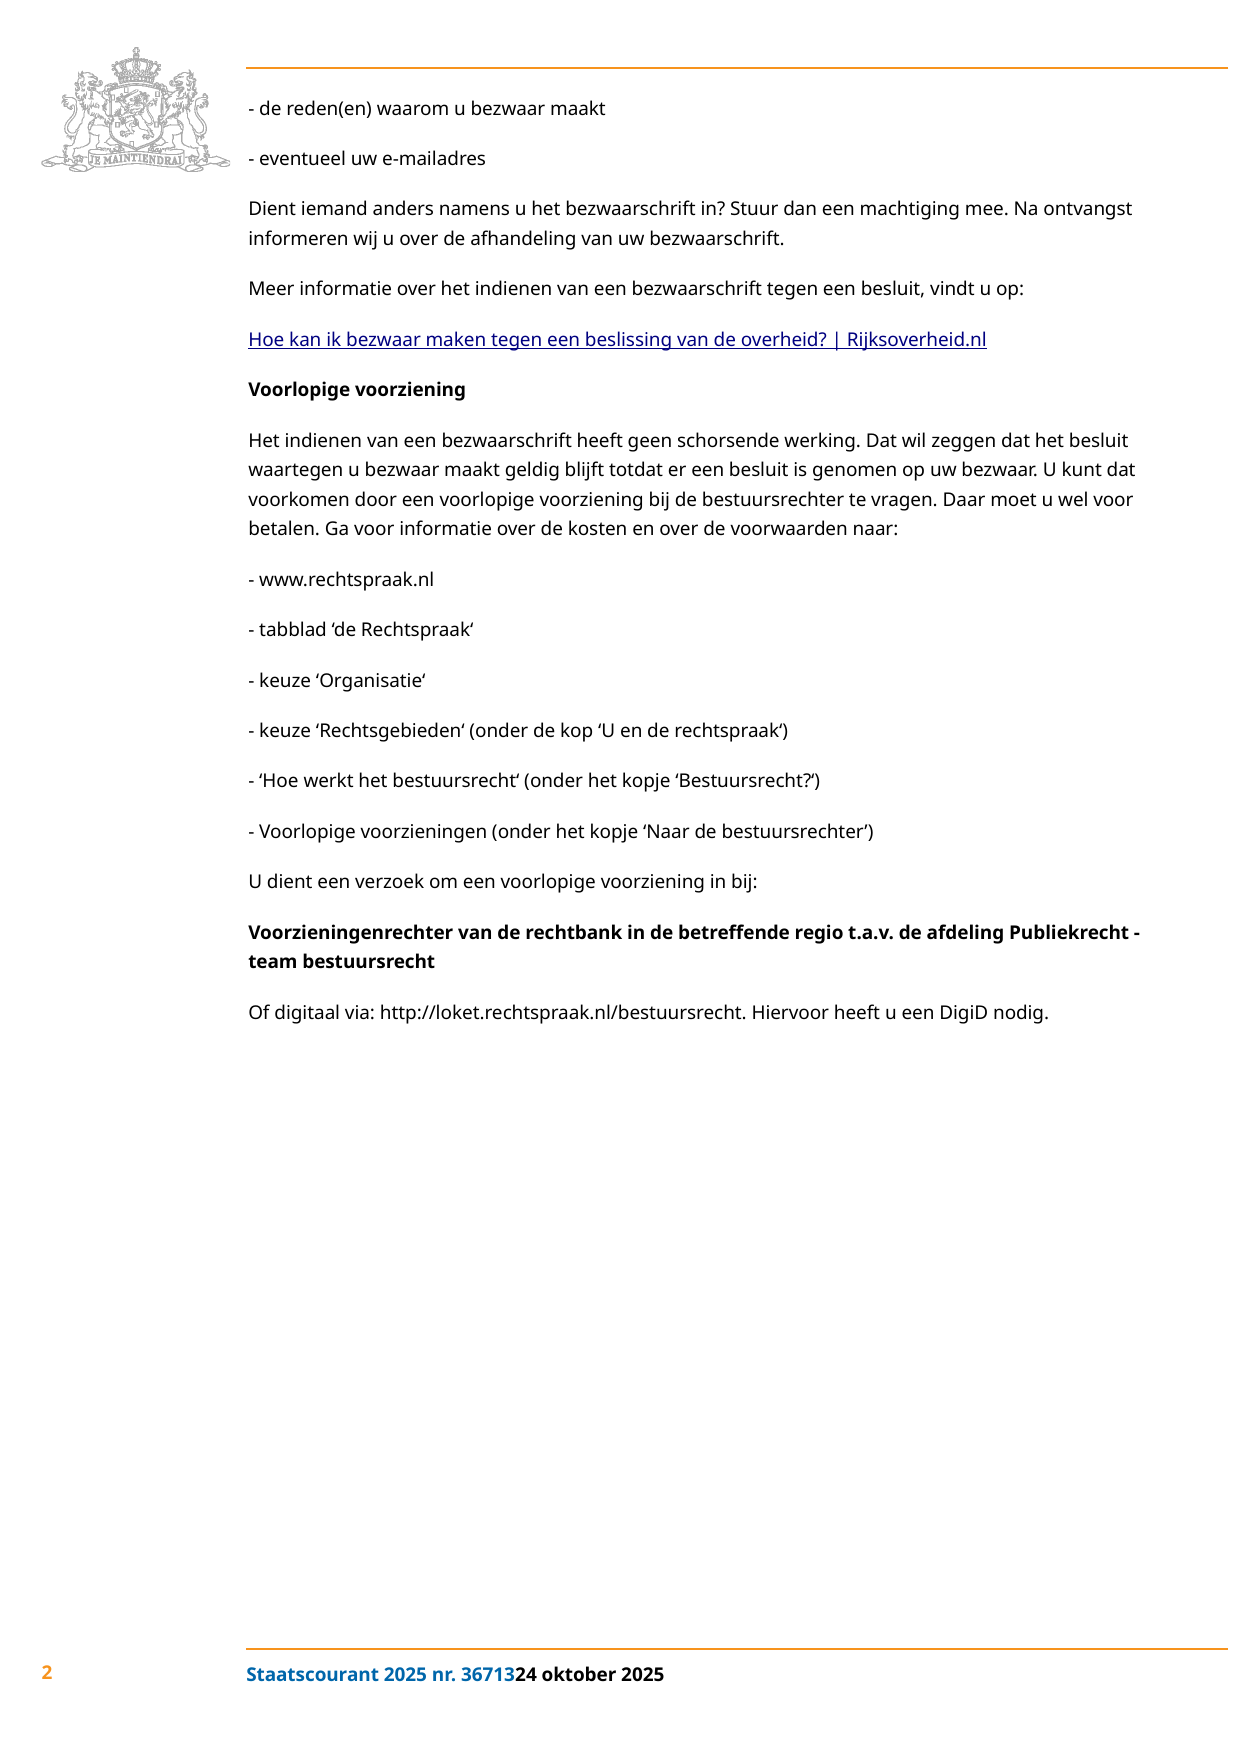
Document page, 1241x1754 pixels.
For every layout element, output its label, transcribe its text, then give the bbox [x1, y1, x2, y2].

text Meer informatie over het indienen van een bezwaarschrift tegen een besluit, vindt u op: [248, 276, 1152, 301]
text - eventueel uw e-mailadres [248, 145, 1152, 171]
text Dient iemand anders namens u het bezwaarschrift in? Stuur dan een machtiging mee. Na ontvangst informeren wij u over de afhandeling van uw bezwaarschrift. [248, 196, 1152, 251]
text U dient een verzoek om een voorlopige voorziening in bij: [248, 868, 1152, 894]
text Het indienen van een bezwaarschrift heeft geen schorsende werking. Dat wil zeggen dat het besluit waartegen u bezwaar maakt geldig blijft totdat er een besluit is genomen op uw bezwaar. U kunt dat voorkomen door een voorlopige voorziening bij de bestuursrechter te vragen. Daar moet u wel voor betalen. Ga voor informatie over de kosten en over de voorwaarden naar: [248, 427, 1152, 541]
text - tabblad ‘de Rechtspraak‘ [248, 616, 1152, 642]
text - keuze ‘Organisatie‘ [248, 667, 1152, 693]
text - Voorlopige voorzieningen (onder het kopje ‘Naar de bestuursrechter’) [248, 818, 1152, 844]
text Of digitaal via: http://loket.rechtspraak.nl/bestuursrecht. Hiervoor heeft u een DigiD nodig. [248, 999, 1152, 1025]
text Hoe kan ik bezwaar maken tegen een beslissing van de overheid? | Rijksoverheid.nl [248, 326, 1152, 352]
text Voorlopige voorziening [248, 376, 1152, 402]
text - ‘Hoe werkt het bestuursrecht‘ (onder het kopje ‘Bestuursrecht?‘) [248, 768, 1152, 793]
text - de reden(en) waarom u bezwaar maakt [248, 95, 1152, 121]
text - keuze ‘Rechtsgebieden‘ (onder de kop ‘U en de rechtspraak‘) [248, 717, 1152, 743]
text Voorzieningenrechter van de rechtbank in de betreffende regio t.a.v. de afdeling Publiekrecht - team bestuursrecht [248, 919, 1152, 974]
text - www.rechtspraak.nl [248, 566, 1152, 592]
picture [41, 47, 231, 172]
